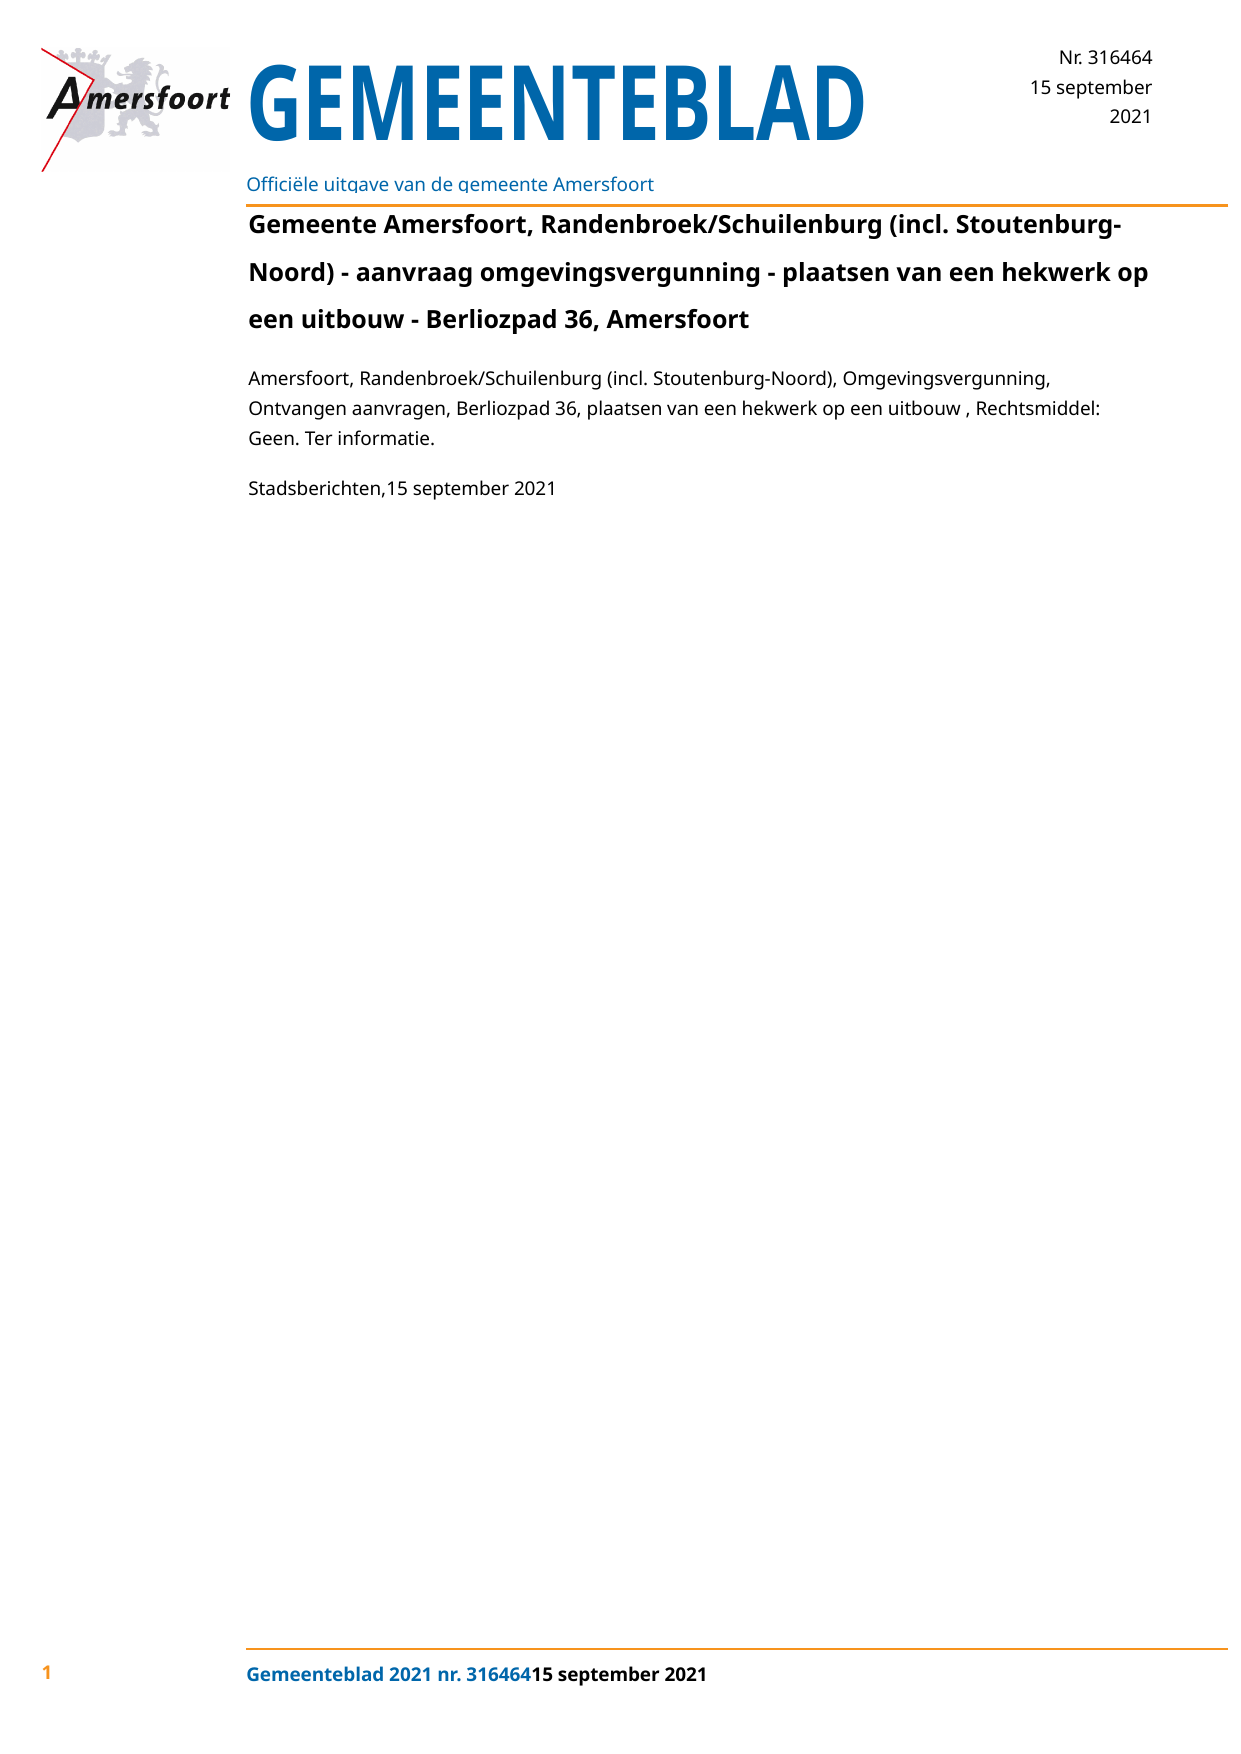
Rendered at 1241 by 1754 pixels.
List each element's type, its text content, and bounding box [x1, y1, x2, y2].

text Stadsberichten,15 september 2021 [248, 475, 1152, 501]
picture [41, 47, 231, 172]
text Gemeente Amersfoort, Randenbroek/Schuilenburg (incl. Stoutenburg-Noord) - aanvraag omgevingsvergunning - plaatsen van een hekwerk op een uitbouw - Berliozpad 36, Amersfoort [248, 207, 1152, 336]
text Amersfoort, Randenbroek/Schuilenburg (incl. Stoutenburg-Noord), Omgevingsvergunning, Ontvangen aanvragen, Berliozpad 36, plaatsen van een hekwerk op een uitbouw , Rechtsmiddel: Geen. Ter informatie. [248, 366, 1152, 450]
